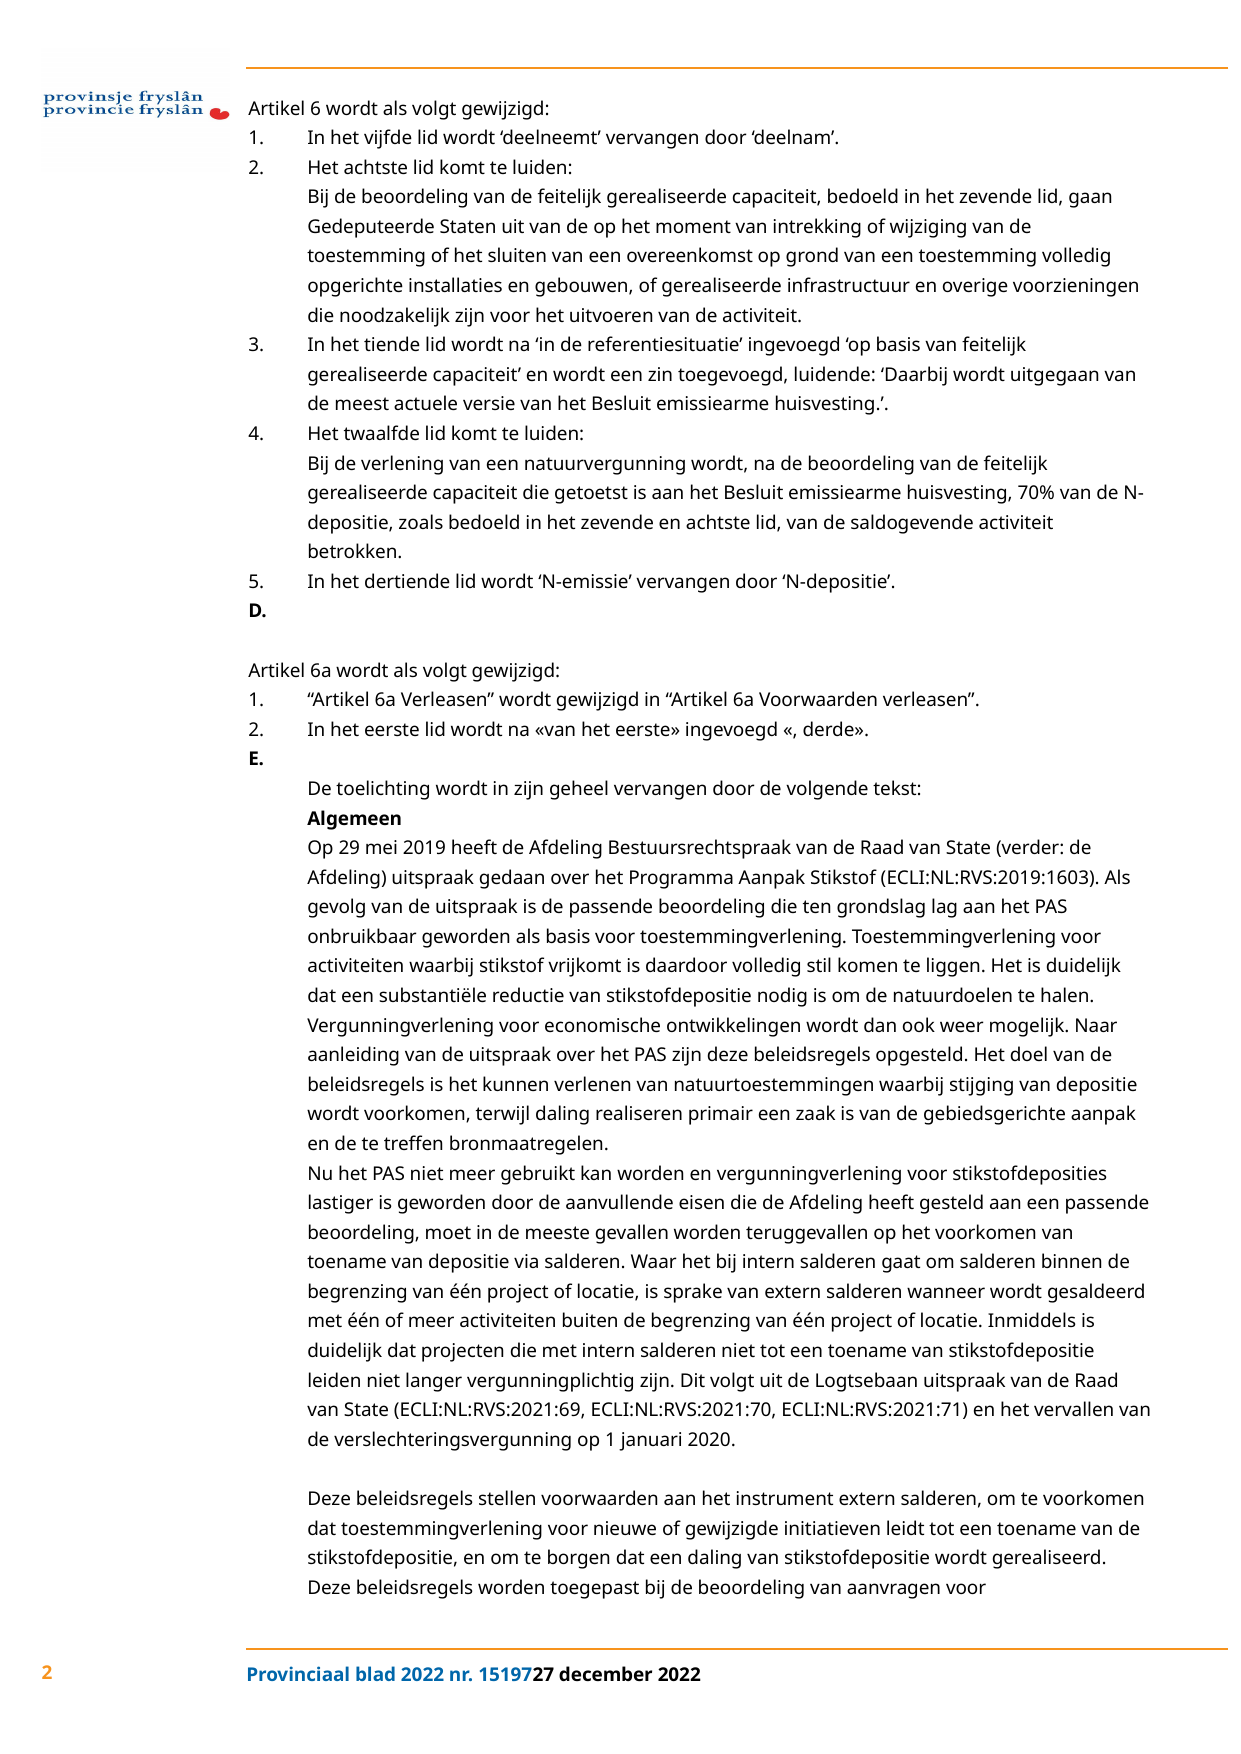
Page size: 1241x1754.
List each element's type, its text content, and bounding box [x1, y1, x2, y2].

text E. [248, 746, 1152, 771]
list Het twaalfde lid komt te luiden: [248, 420, 1152, 446]
list In het eerste lid wordt na «van het eerste» ingevoegd «, derde». [248, 716, 1152, 742]
list In het dertiende lid wordt ‘N-emissie’ vervangen door ‘N-depositie’. [248, 568, 1152, 594]
list Het achtste lid komt te luiden: [248, 154, 1152, 180]
list In het vijfde lid wordt ‘deelneemt’ vervangen door ‘deelnam’. [248, 124, 1152, 150]
list De toelichting wordt in zijn geheel vervangen door de volgende tekst: [248, 775, 1152, 801]
picture [41, 47, 231, 172]
text Artikel 6 wordt als volgt gewijzigd: [248, 95, 1152, 121]
list Op 29 mei 2019 heeft de Afdeling Bestuursrechtspraak van de Raad van State (verder: de Afdeling) uitspraak gedaan over het Programma Aanpak Stikstof (ECLI:NL:RVS:2019:1603). Als gevolg van de uitspraak is de passende beoordeling die ten grondslag lag aan het PAS onbruikbaar geworden als basis voor toestemmingverlening. Toestemmingverlening voor activiteiten waarbij stikstof vrijkomt is daardoor volledig stil komen te liggen. Het is duidelijk dat een substantiële reductie van stikstofdepositie nodig is om de natuurdoelen te halen. Vergunningverlening voor economische ontwikkelingen wordt dan ook weer mogelijk. Naar aanleiding van de uitspraak over het PAS zijn deze beleidsregels opgesteld. Het doel van de beleidsregels is het kunnen verlenen van natuurtoestemmingen waarbij stijging van depositie wordt voorkomen, terwijl daling realiseren primair een zaak is van de gebiedsgerichte aanpak en de te treffen bronmaatregelen. [248, 834, 1152, 1156]
list Bij de beoordeling van de feitelijk gerealiseerde capaciteit, bedoeld in het zevende lid, gaan Gedeputeerde Staten uit van de op het moment van intrekking of wijziging van de toestemming of het sluiten van een overeenkomst op grond van een toestemming volledig opgerichte installaties en gebouwen, of gerealiseerde infrastructuur en overige voorzieningen die noodzakelijk zijn voor het uitvoeren van de activiteit. [248, 183, 1152, 328]
text Artikel 6a wordt als volgt gewijzigd: [248, 657, 1152, 683]
list Deze beleidsregels stellen voorwaarden aan het instrument extern salderen, om te voorkomen dat toestemmingverlening voor nieuwe of gewijzigde initiatieven leidt tot een toename van de stikstofdepositie, en om te borgen dat een daling van stikstofdepositie wordt gerealiseerd. Deze beleidsregels worden toegepast bij de beoordeling van aanvragen voor [248, 1485, 1152, 1600]
list In het tiende lid wordt na ‘in de referentiesituatie’ ingevoegd ‘op basis van feitelijk gerealiseerde capaciteit’ en wordt een zin toegevoegd, luidende: ‘Daarbij wordt uitgegaan van de meest actuele versie van het Besluit emissiearme huisvesting.’. [248, 331, 1152, 416]
list Nu het PAS niet meer gebruikt kan worden en vergunningverlening voor stikstofdeposities lastiger is geworden door de aanvullende eisen die de Afdeling heeft gesteld aan een passende beoordeling, moet in de meeste gevallen worden teruggevallen op het voorkomen van toename van depositie via salderen. Waar het bij intern salderen gaat om salderen binnen de begrenzing van één project of locatie, is sprake van extern salderen wanneer wordt gesaldeerd met één of meer activiteiten buiten de begrenzing van één project of locatie. Inmiddels is duidelijk dat projecten die met intern salderen niet tot een toename van stikstofdepositie leiden niet langer vergunningplichtig zijn. Dit volgt uit de Logtsebaan uitspraak van de Raad van State (ECLI:NL:RVS:2021:69, ECLI:NL:RVS:2021:70, ECLI:NL:RVS:2021:71) en het vervallen van de verslechteringsvergunning op 1 januari 2020. [248, 1160, 1152, 1452]
list Bij de verlening van een natuurvergunning wordt, na de beoordeling van de feitelijk gerealiseerde capaciteit die getoetst is aan het Besluit emissiearme huisvesting, 70% van de N-depositie, zoals bedoeld in het zevende en achtste lid, van de saldogevende activiteit betrokken. [248, 450, 1152, 564]
list “Artikel 6a Verleasen” wordt gewijzigd in “Artikel 6a Voorwaarden verleasen”. [248, 686, 1152, 712]
list Algemeen [248, 805, 1152, 831]
text D. [248, 598, 1152, 623]
